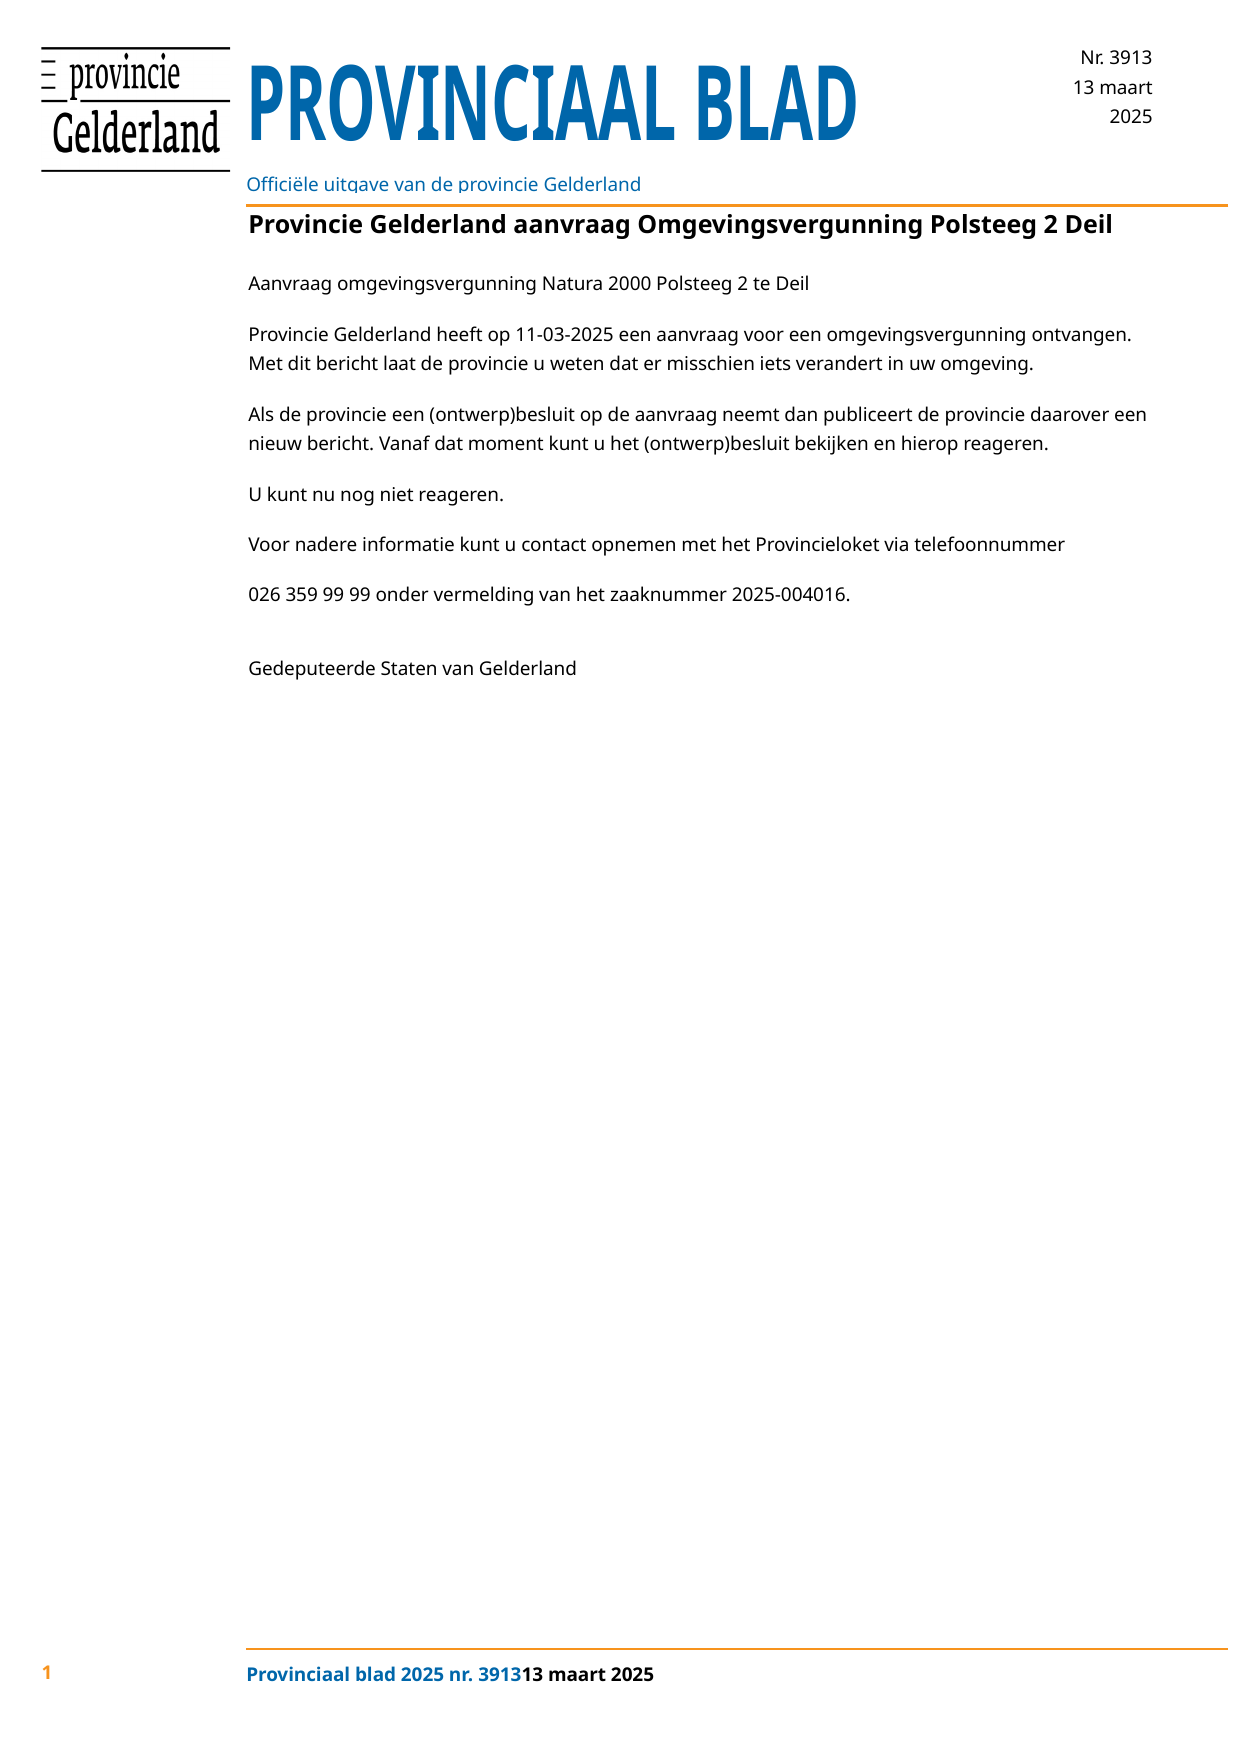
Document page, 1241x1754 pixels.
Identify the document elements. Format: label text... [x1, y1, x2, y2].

text 026 359 99 99 onder vermelding van het zaaknummer 2025-004016. [248, 582, 1152, 607]
text Provincie Gelderland heeft op 11-03-2025 een aanvraag voor een omgevingsvergunning ontvangen. Met dit bericht laat de provincie u weten dat er misschien iets verandert in uw omgeving. [248, 321, 1152, 376]
text Als de provincie een (ontwerp)besluit op de aanvraag neemt dan publiceert de provincie daarover een nieuw bericht. Vanaf dat moment kunt u het (ontwerp)besluit bekijken en hierop reageren. [248, 401, 1152, 456]
text U kunt nu nog niet reageren. [248, 481, 1152, 506]
text Gedeputeerde Staten van Gelderland [248, 655, 1152, 681]
text Aanvraag omgevingsvergunning Natura 2000 Polsteeg 2 te Deil [248, 270, 1152, 296]
text Voor nadere informatie kunt u contact opnemen met het Provincieloket via telefoonnummer [248, 531, 1152, 557]
text Provincie Gelderland aanvraag Omgevingsvergunning Polsteeg 2 Deil [248, 207, 1152, 241]
picture [41, 47, 231, 172]
